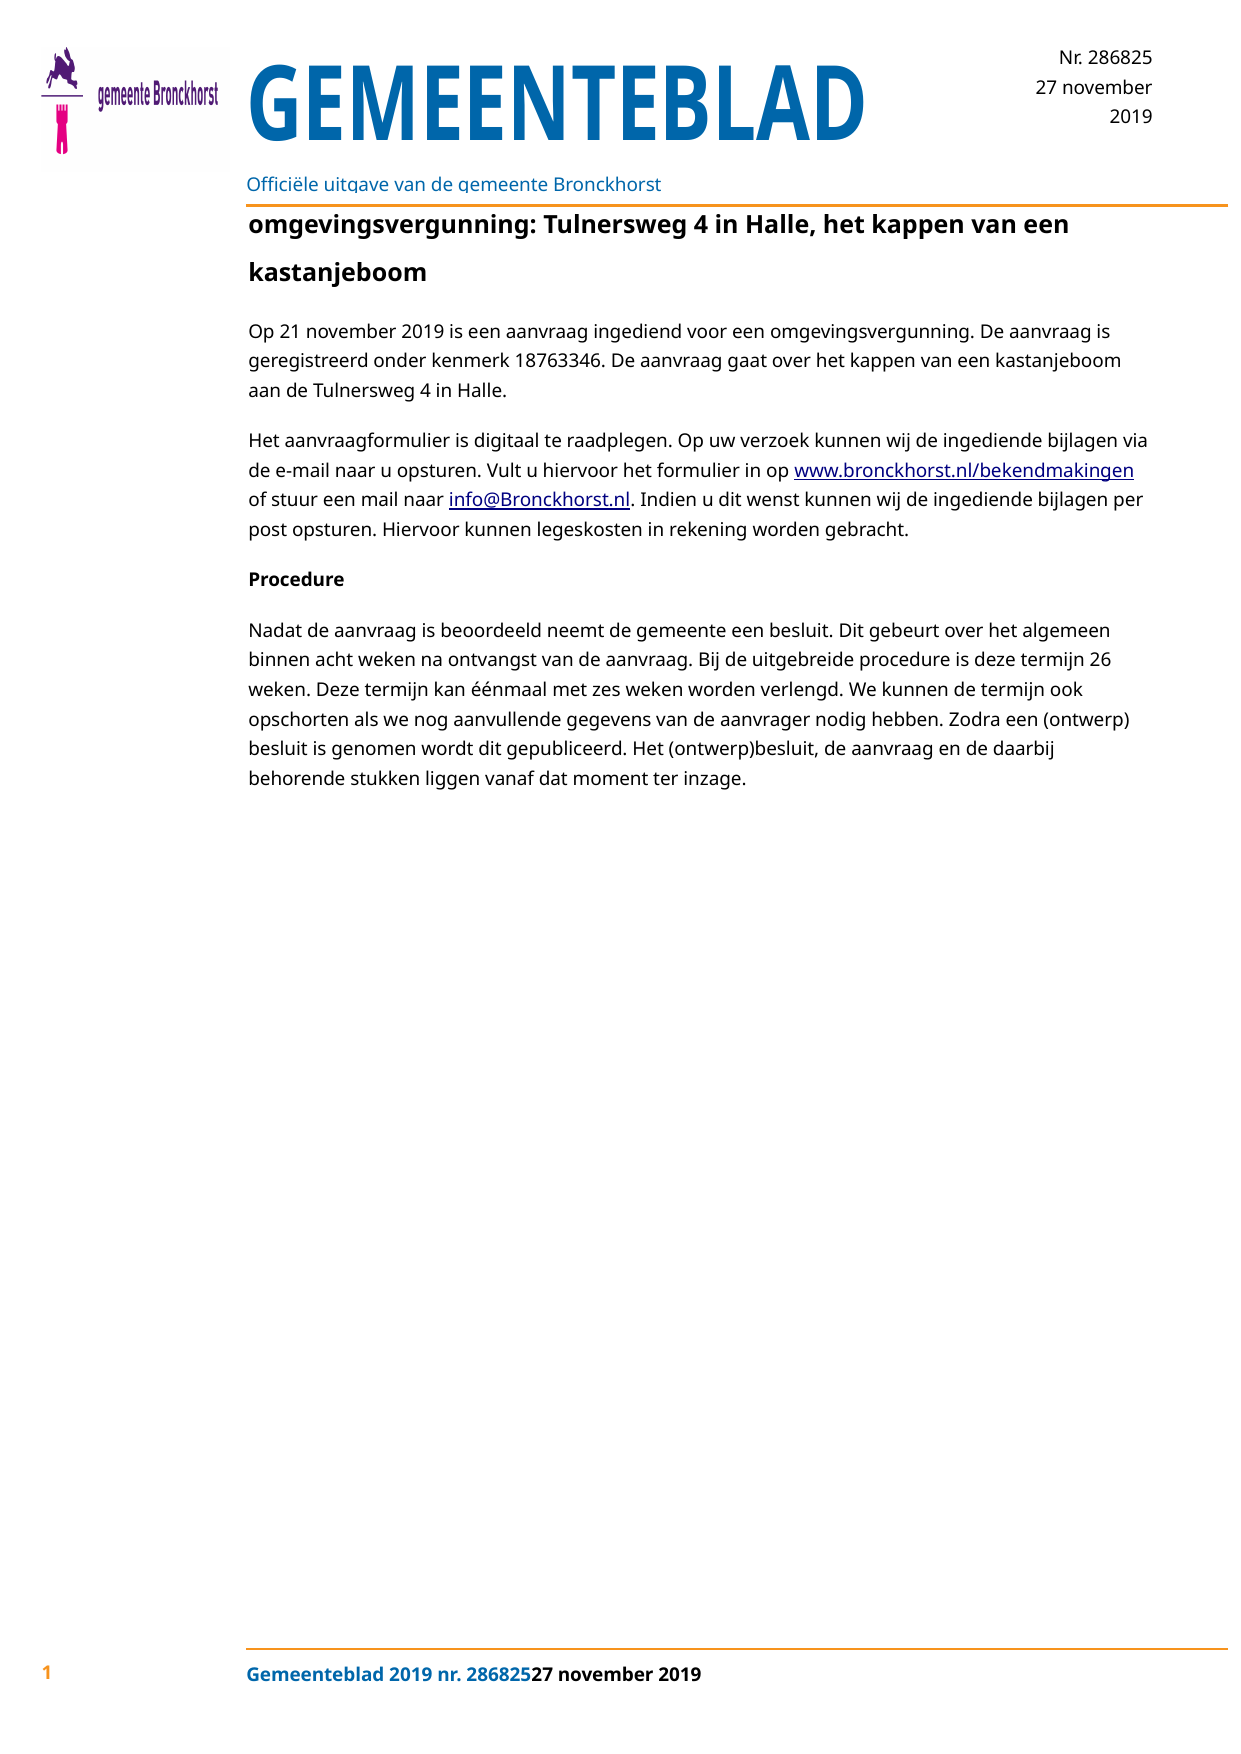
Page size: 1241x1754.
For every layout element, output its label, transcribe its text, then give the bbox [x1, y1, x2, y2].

text Op 21 november 2019 is een aanvraag ingediend voor een omgevingsvergunning. De aanvraag is geregistreerd onder kenmerk 18763346. De aanvraag gaat over het kappen van een kastanjeboom aan de Tulnersweg 4 in Halle. [248, 318, 1152, 403]
text Nadat de aanvraag is beoordeeld neemt de gemeente een besluit. Dit gebeurt over het algemeen binnen acht weken na ontvangst van de aanvraag. Bij de uitgebreide procedure is deze termijn 26 weken. Deze termijn kan éénmaal met zes weken worden verlengd. We kunnen de termijn ook opschorten als we nog aanvullende gegevens van de aanvrager nodig hebben. Zodra een (ontwerp) besluit is genomen wordt dit gepubliceerd. Het (ontwerp)besluit, de aanvraag en de daarbij behorende stukken liggen vanaf dat moment ter inzage. [248, 617, 1152, 791]
picture [41, 47, 231, 172]
text omgevingsvergunning: Tulnersweg 4 in Halle, het kappen van een kastanjeboom [248, 207, 1152, 288]
text Procedure [248, 567, 1152, 592]
text Het aanvraagformulier is digitaal te raadplegen. Op uw verzoek kunnen wij de ingediende bijlagen via de e-mail naar u opsturen. Vult u hiervoor het formulier in op www.bronckhorst.nl/bekendmakingen of stuur een mail naar info@Bronckhorst.nl. Indien u dit wenst kunnen wij de ingediende bijlagen per post opsturen. Hiervoor kunnen legeskosten in rekening worden gebracht. [248, 427, 1152, 542]
